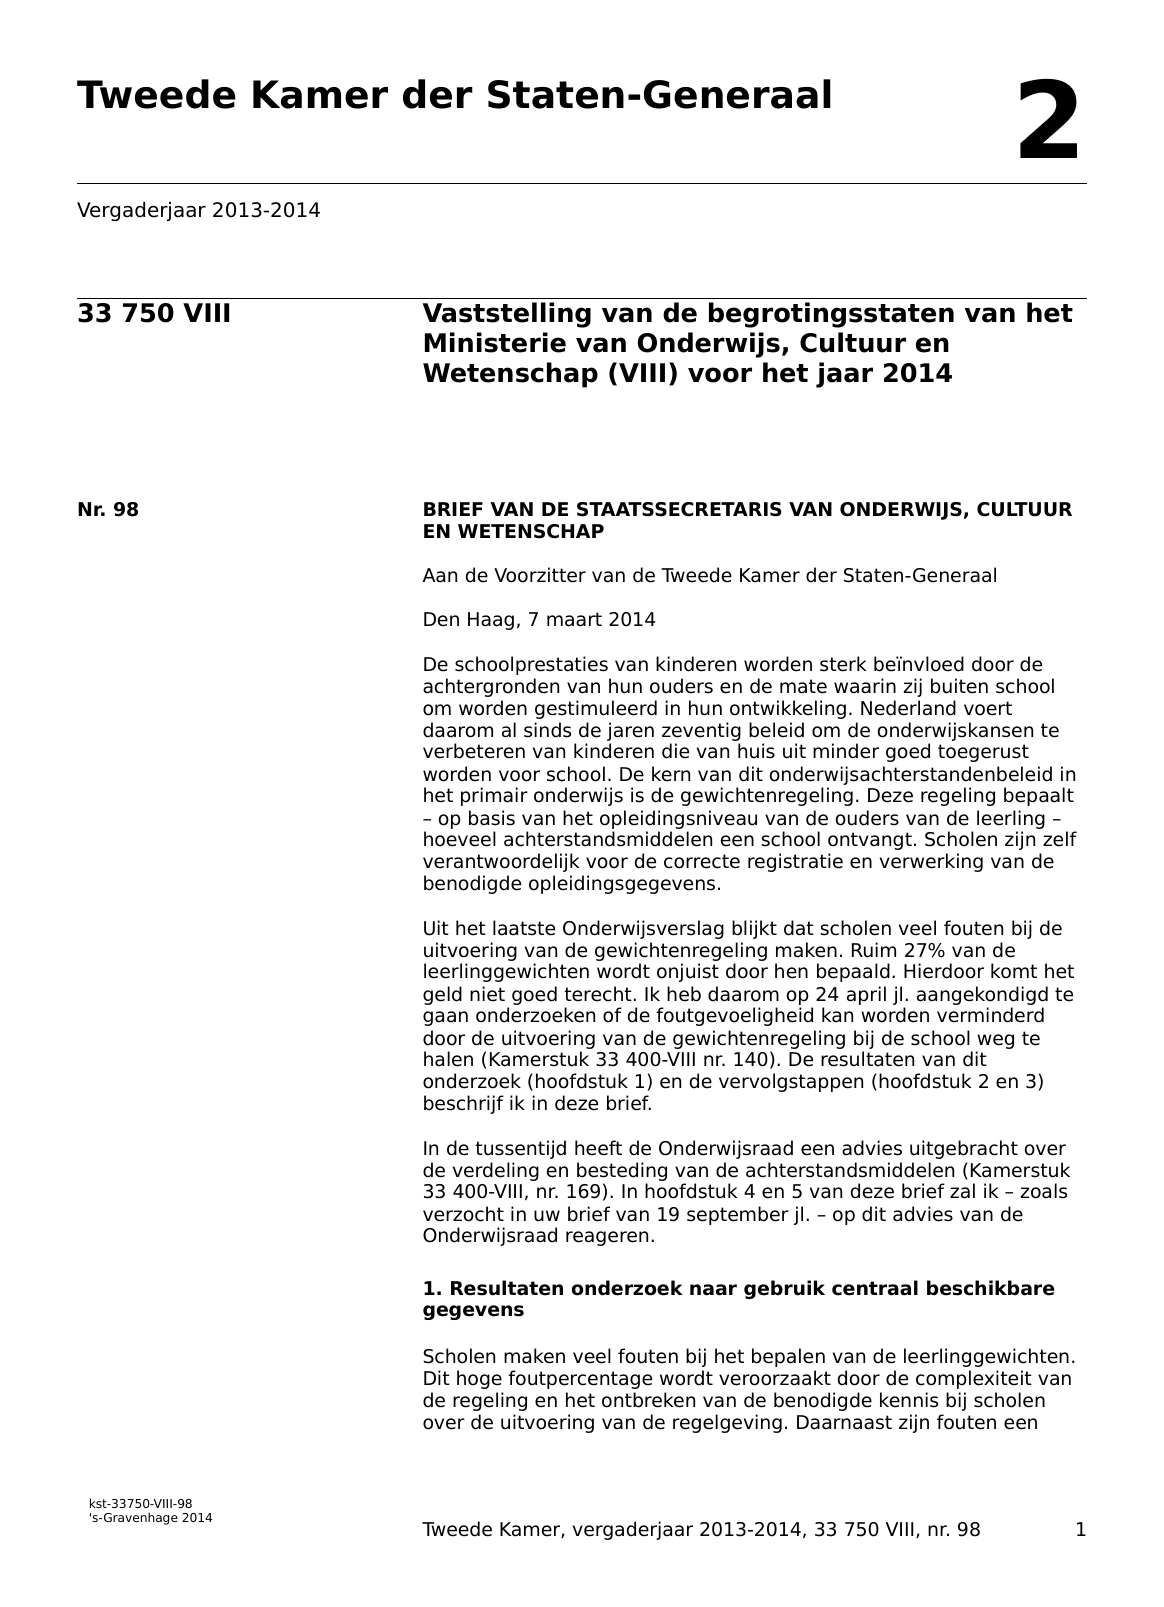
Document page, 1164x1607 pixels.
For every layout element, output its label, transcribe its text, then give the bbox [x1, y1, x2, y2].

table_header Tweede Kamer der Staten-Generaal [77, 59, 886, 183]
text Uit het laatste Onderwijsverslag blijkt dat scholen veel fouten bij de uitvoering van de gewichtenregeling maken. Ruim 27% van de leerlinggewichten wordt onjuist door hen bepaald. Hierdoor komt het geld niet goed terecht. Ik heb daarom op 24 april jl. aangekondigd te gaan onderzoeken of de foutgevoeligheid kan worden verminderd door de uitvoering van de gewichtenregeling bij de school weg te halen (Kamerstuk 33 400-VIII nr. 140). De resultaten van dit onderzoek (hoofdstuk 1) en de vervolgstappen (hoofdstuk 2 en 3) beschrijf ik in deze brief. [422, 917, 1087, 1115]
text De schoolprestaties van kinderen worden sterk beïnvloed door de achtergronden van hun ouders en de mate waarin zij buiten school om worden gestimuleerd in hun ontwikkeling. Nederland voert daarom al sinds de jaren zeventig beleid om de onderwijskansen te verbeteren van kinderen die van huis uit minder goed toegerust worden voor school. De kern van dit onderwijsachterstandenbeleid in het primair onderwijs is de gewichtenregeling. Deze regeling bepaalt – op basis van het opleidingsniveau van de ouders van de leerling – hoeveel achterstandsmiddelen een school ontvangt. Scholen zijn zelf verantwoordelijk voor de correcte registratie en verwerking van de benodigde opleidingsgegevens. [422, 653, 1087, 895]
text Den Haag, 7 maart 2014 [422, 609, 1087, 631]
text Scholen maken veel fouten bij het bepalen van de leerlinggewichten. Dit hoge foutpercentage wordt veroorzaakt door de complexiteit van de regeling en het ontbreken van de benodigde kennis bij scholen over de uitvoering van de regelgeving. Daarnaast zijn fouten een [422, 1346, 1087, 1434]
table_header 2 [886, 59, 1087, 183]
subtitle 1. Resultaten onderzoek naar gebruik centraal beschikbare gegevens [422, 1277, 1087, 1321]
text Aan de Voorzitter van de Tweede Kamer der Staten-Generaal [422, 565, 1087, 587]
text kst-33750-VIII-98 [88, 1497, 323, 1511]
subtitle 33 750 VIII Vaststelling van de begrotingsstaten van het Ministerie van Onderwijs, Cultuur en Wetenschap (VIII) voor het jaar 2014 [77, 299, 1087, 388]
text In de tussentijd heeft de Onderwijsraad een advies uitgebracht over de verdeling en besteding van de achterstandsmiddelen (Kamerstuk 33 400-VIII, nr. 169). In hoofdstuk 4 en 5 van deze brief zal ik – zoals verzocht in uw brief van 19 september jl. – op dit advies van de Onderwijsraad reageren. [422, 1137, 1087, 1247]
table_cell Vergaderjaar 2013-2014 [77, 184, 1087, 298]
subtitle Nr. 98 BRIEF VAN DE STAATSSECRETARIS VAN ONDERWIJS, CULTUUR EN WETENSCHAP [77, 499, 1087, 543]
text 's-Gravenhage 2014 [88, 1511, 323, 1525]
